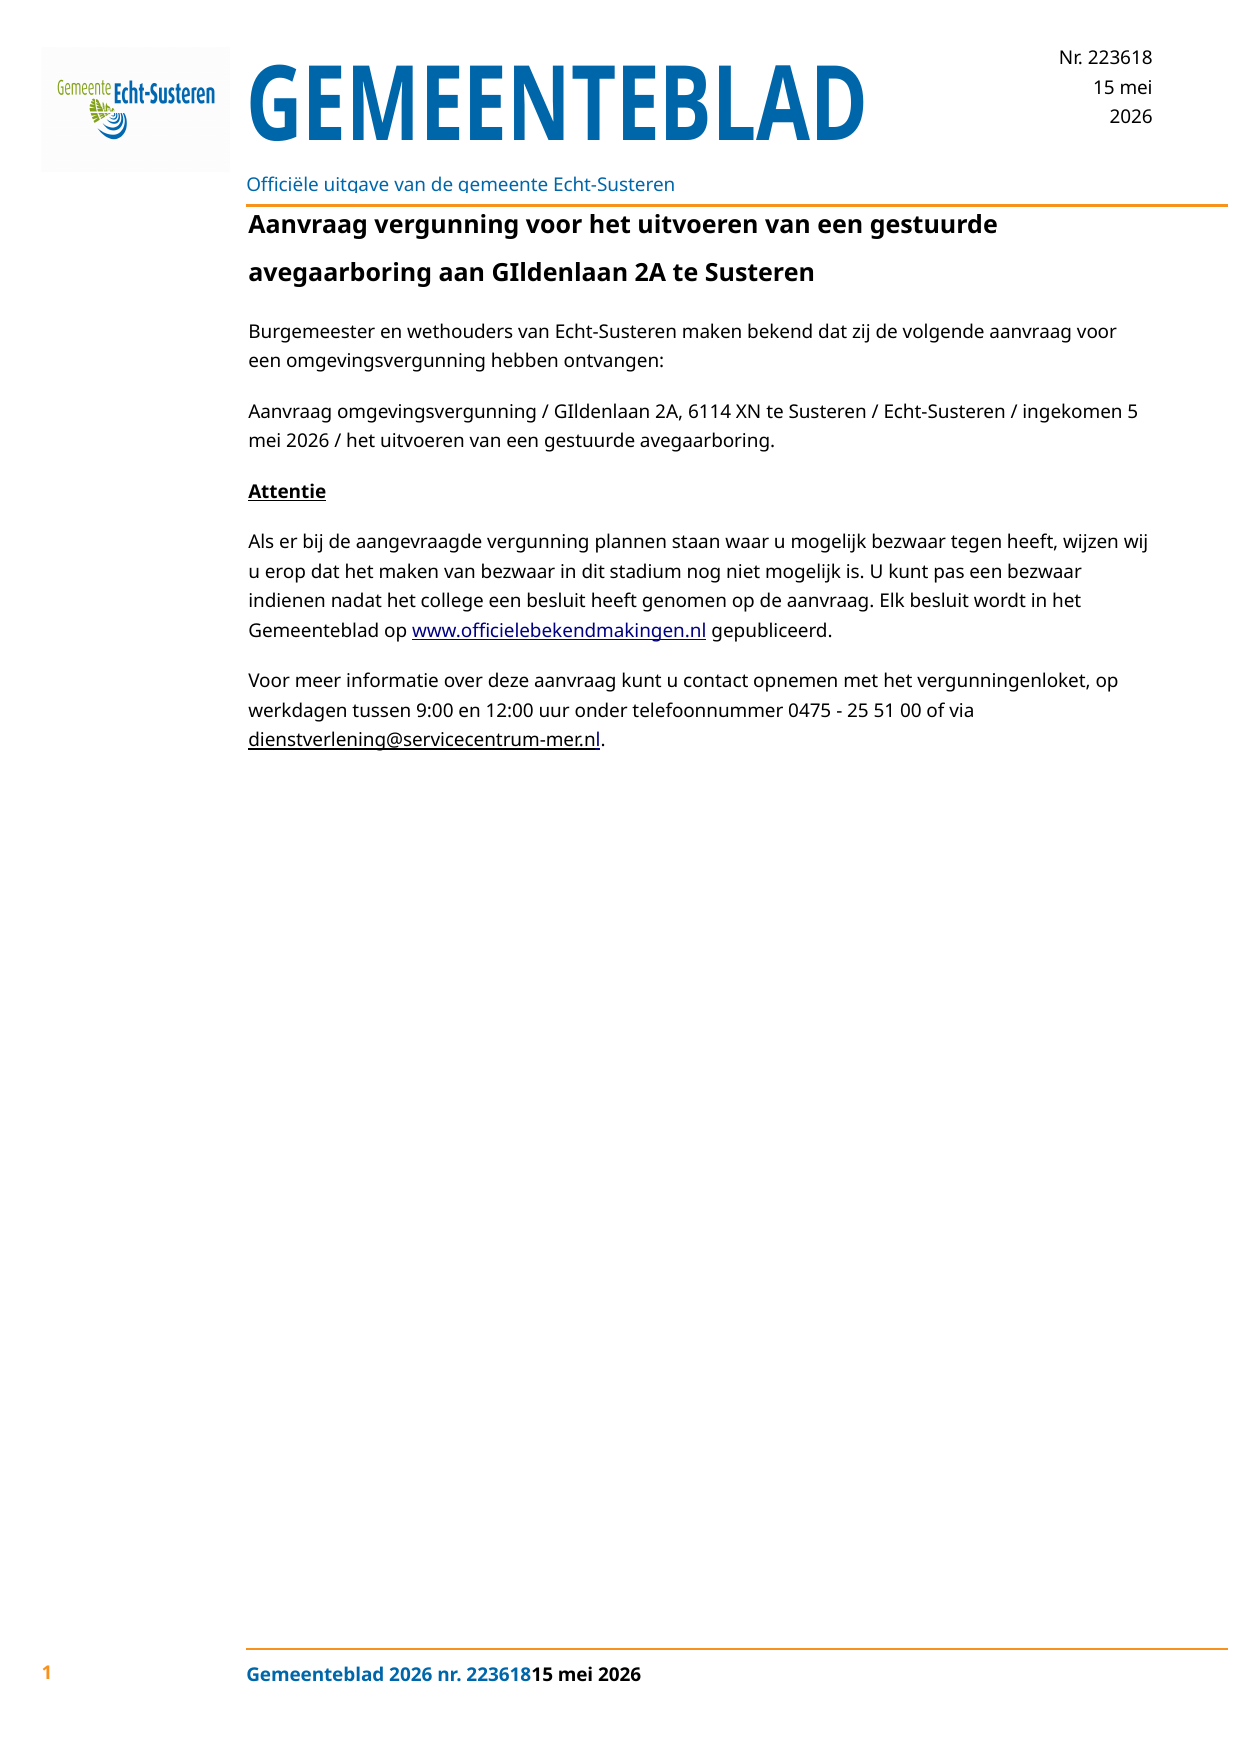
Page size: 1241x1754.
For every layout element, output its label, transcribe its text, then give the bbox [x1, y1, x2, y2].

text Aanvraag vergunning voor het uitvoeren van een gestuurde avegaarboring aan GIldenlaan 2A te Susteren [248, 207, 1152, 288]
text Burgemeester en wethouders van Echt-Susteren maken bekend dat zij de volgende aanvraag voor een omgevingsvergunning hebben ontvangen: [248, 318, 1152, 373]
text Voor meer informatie over deze aanvraag kunt u contact opnemen met het vergunningenloket, op werkdagen tussen 9:00 en 12:00 uur onder telefoonnummer 0475 - 25 51 00 of via dienstverlening@servicecentrum-mer.nl. [248, 667, 1152, 752]
text Attentie [248, 478, 1152, 504]
text Aanvraag omgevingsvergunning / GIldenlaan 2A, 6114 XN te Susteren / Echt-Susteren / ingekomen 5 mei 2026 / het uitvoeren van een gestuurde avegaarboring. [248, 398, 1152, 453]
text Als er bij de aangevraagde vergunning plannen staan waar u mogelijk bezwaar tegen heeft, wijzen wij u erop dat het maken van bezwaar in dit stadium nog niet mogelijk is. U kunt pas een bezwaar indienen nadat het college een besluit heeft genomen op de aanvraag. Elk besluit wordt in het Gemeenteblad op www.officielebekendmakingen.nl gepubliceerd. [248, 528, 1152, 643]
picture [41, 47, 231, 172]
